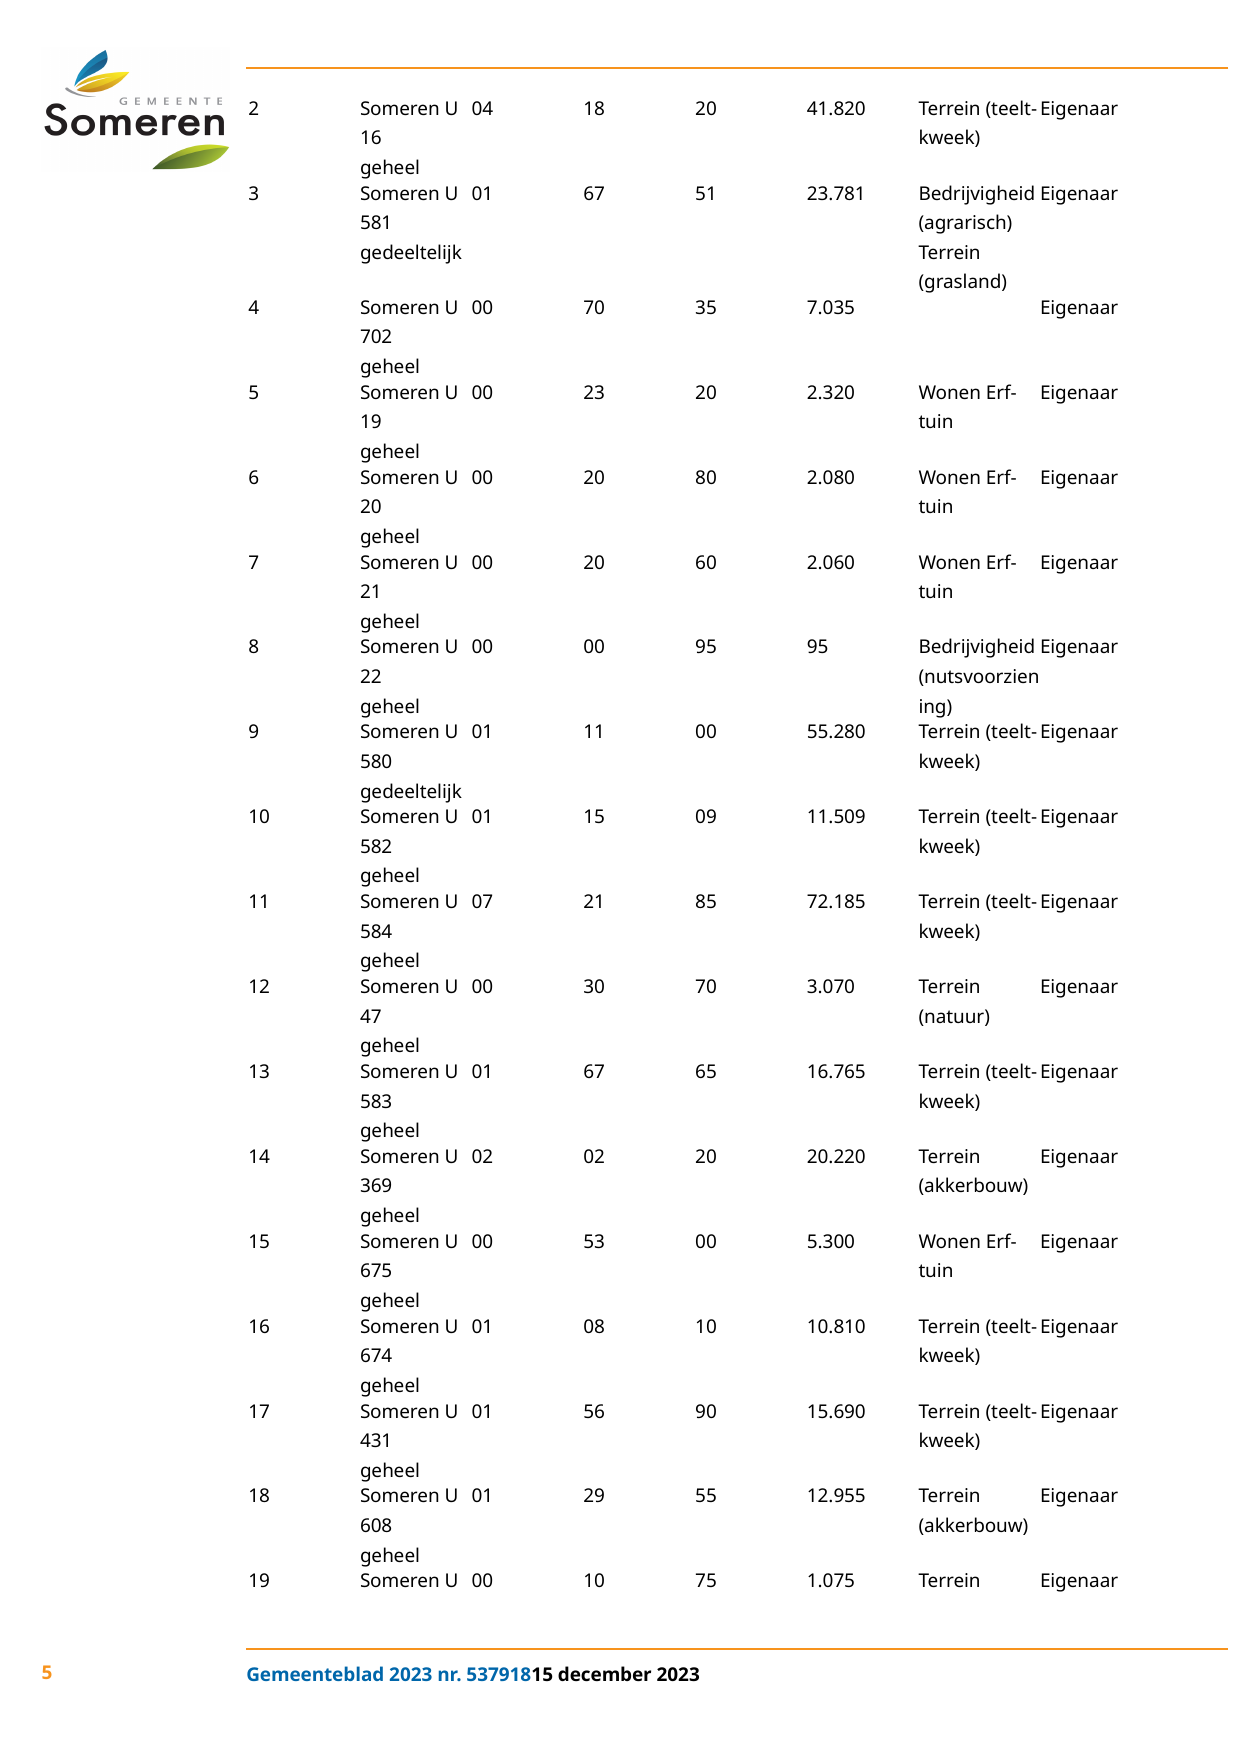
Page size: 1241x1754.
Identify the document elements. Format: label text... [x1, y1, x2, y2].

table_cell 02 [583, 1143, 695, 1228]
table_cell 00 [471, 973, 583, 1058]
table_cell Wonen Erf-tuin [918, 379, 1040, 464]
table_cell Eigenaar [1040, 634, 1152, 719]
table_cell 21 [583, 889, 695, 973]
table_cell Someren U 20 geheel [360, 464, 471, 549]
table_cell 41.820 [807, 95, 918, 180]
table_cell 19 [248, 1568, 360, 1593]
table_cell 95 [807, 634, 918, 719]
table_cell Terrein (teelt-kweek) [918, 719, 1040, 803]
table_cell Eigenaar [1040, 804, 1152, 888]
table_cell 01 [471, 719, 583, 803]
table_cell 16 [248, 1313, 360, 1398]
table_cell 20 [695, 1143, 807, 1228]
table_cell 00 [471, 294, 583, 379]
table_cell 10.810 [807, 1313, 918, 1398]
table_cell Terrein [918, 1568, 1040, 1593]
table_cell Someren U 702 geheel [360, 294, 471, 379]
table_cell 56 [583, 1398, 695, 1483]
table_cell 15 [248, 1228, 360, 1313]
table_cell Eigenaar [1040, 1313, 1152, 1398]
table_cell 11 [248, 889, 360, 973]
table_cell Terrein (teelt-kweek) [918, 889, 1040, 973]
table_cell 60 [695, 549, 807, 634]
table_cell Terrein (teelt-kweek) [918, 95, 1040, 180]
table_cell 10 [248, 804, 360, 888]
table_cell 75 [695, 1568, 807, 1593]
table_cell Eigenaar [1040, 464, 1152, 549]
table_cell 7 [248, 549, 360, 634]
table_cell Eigenaar [1040, 95, 1152, 180]
table_cell 00 [471, 464, 583, 549]
table_cell 13 [248, 1058, 360, 1143]
table_cell 5.300 [807, 1228, 918, 1313]
table_cell 10 [583, 1568, 695, 1593]
table_cell Someren U 581 gedeeltelijk [360, 180, 471, 294]
table_cell 3 [248, 180, 360, 294]
table_cell Wonen Erf-tuin [918, 464, 1040, 549]
table_cell 01 [471, 180, 583, 294]
table_cell 02 [471, 1143, 583, 1228]
table_cell 35 [695, 294, 807, 379]
table_cell Someren U 369 geheel [360, 1143, 471, 1228]
table_cell Eigenaar [1040, 719, 1152, 803]
table_cell 11.509 [807, 804, 918, 888]
table_cell 01 [471, 1398, 583, 1483]
table_cell 90 [695, 1398, 807, 1483]
table_cell 15.690 [807, 1398, 918, 1483]
table_cell Eigenaar [1040, 1398, 1152, 1483]
table_cell 00 [471, 634, 583, 719]
table_cell 15 [583, 804, 695, 888]
table_cell 4 [248, 294, 360, 379]
table_cell 11 [583, 719, 695, 803]
table_cell Eigenaar [1040, 889, 1152, 973]
table_cell Eigenaar [1040, 1058, 1152, 1143]
table_cell Eigenaar [1040, 1143, 1152, 1228]
table_cell 70 [583, 294, 695, 379]
table_cell Terrein (teelt-kweek) [918, 1058, 1040, 1143]
table_cell 01 [471, 1058, 583, 1143]
table_cell Someren U [360, 1568, 471, 1593]
table_cell Eigenaar [1040, 294, 1152, 379]
table_cell 00 [471, 379, 583, 464]
table_cell 55 [695, 1483, 807, 1568]
table_cell Someren U 583 geheel [360, 1058, 471, 1143]
table_cell 01 [471, 1483, 583, 1568]
table_cell 80 [695, 464, 807, 549]
table_cell 12 [248, 973, 360, 1058]
table_cell Terrein (teelt-kweek) [918, 1398, 1040, 1483]
table_cell Eigenaar [1040, 549, 1152, 634]
table_cell 55.280 [807, 719, 918, 803]
table_cell 00 [471, 549, 583, 634]
table_cell Terrein (natuur) [918, 973, 1040, 1058]
table_cell 20 [695, 379, 807, 464]
table_cell 17 [248, 1398, 360, 1483]
table_cell 30 [583, 973, 695, 1058]
table_cell 20 [583, 464, 695, 549]
table_cell Wonen Erf-tuin [918, 549, 1040, 634]
table_cell Wonen Erf-tuin [918, 1228, 1040, 1313]
table_cell Someren U 47 geheel [360, 973, 471, 1058]
table_cell [918, 294, 1040, 379]
table_cell Eigenaar [1040, 1568, 1152, 1593]
table_cell 9 [248, 719, 360, 803]
table_cell Someren U 21 geheel [360, 549, 471, 634]
table_cell Someren U 584 geheel [360, 889, 471, 973]
table_cell 23 [583, 379, 695, 464]
table_cell 67 [583, 1058, 695, 1143]
table_cell Someren U 675 geheel [360, 1228, 471, 1313]
table_cell 5 [248, 379, 360, 464]
table_cell Someren U 431 geheel [360, 1398, 471, 1483]
table_cell 70 [695, 973, 807, 1058]
table_cell Eigenaar [1040, 1228, 1152, 1313]
table_cell 2.060 [807, 549, 918, 634]
table_cell Bedrijvigheid (nutsvoorziening) [918, 634, 1040, 719]
table_cell Someren U 608 geheel [360, 1483, 471, 1568]
picture [41, 47, 231, 172]
table_cell 6 [248, 464, 360, 549]
table_cell 72.185 [807, 889, 918, 973]
table_cell 18 [583, 95, 695, 180]
table_cell 20 [695, 95, 807, 180]
table_cell 00 [471, 1228, 583, 1313]
table_cell 2.080 [807, 464, 918, 549]
table_cell 2 [248, 95, 360, 180]
table_cell 67 [583, 180, 695, 294]
table_cell Eigenaar [1040, 180, 1152, 294]
table_cell Terrein (teelt-kweek) [918, 1313, 1040, 1398]
table_cell 00 [695, 719, 807, 803]
table_cell Terrein (akkerbouw) [918, 1483, 1040, 1568]
table_cell 7.035 [807, 294, 918, 379]
table_cell 85 [695, 889, 807, 973]
table_cell 01 [471, 804, 583, 888]
table_cell 01 [471, 1313, 583, 1398]
table_cell 00 [583, 634, 695, 719]
table_cell 1.075 [807, 1568, 918, 1593]
table_cell Someren U 22 geheel [360, 634, 471, 719]
table_cell Eigenaar [1040, 973, 1152, 1058]
table_cell 23.781 [807, 180, 918, 294]
table_cell Someren U 19 geheel [360, 379, 471, 464]
table_cell 07 [471, 889, 583, 973]
table_cell Terrein (akkerbouw) [918, 1143, 1040, 1228]
table_cell 04 [471, 95, 583, 180]
table_cell Bedrijvigheid (agrarisch) Terrein (grasland) [918, 180, 1040, 294]
table_cell 29 [583, 1483, 695, 1568]
table_cell 8 [248, 634, 360, 719]
table_cell 09 [695, 804, 807, 888]
table_cell 08 [583, 1313, 695, 1398]
table_cell Eigenaar [1040, 379, 1152, 464]
table_cell 12.955 [807, 1483, 918, 1568]
table_cell Someren U 16 geheel [360, 95, 471, 180]
table_cell Terrein (teelt-kweek) [918, 804, 1040, 888]
table_cell 10 [695, 1313, 807, 1398]
table_cell Someren U 582 geheel [360, 804, 471, 888]
table_cell 65 [695, 1058, 807, 1143]
table_cell 00 [695, 1228, 807, 1313]
table_cell 3.070 [807, 973, 918, 1058]
table_cell 20.220 [807, 1143, 918, 1228]
table_cell 53 [583, 1228, 695, 1313]
table_cell Eigenaar [1040, 1483, 1152, 1568]
table_cell Someren U 674 geheel [360, 1313, 471, 1398]
table_cell 20 [583, 549, 695, 634]
table_cell 18 [248, 1483, 360, 1568]
table_cell Someren U 580 gedeeltelijk [360, 719, 471, 803]
table_cell 51 [695, 180, 807, 294]
table_cell 16.765 [807, 1058, 918, 1143]
table_cell 95 [695, 634, 807, 719]
table_cell 00 [471, 1568, 583, 1593]
table_cell 2.320 [807, 379, 918, 464]
table_cell 14 [248, 1143, 360, 1228]
